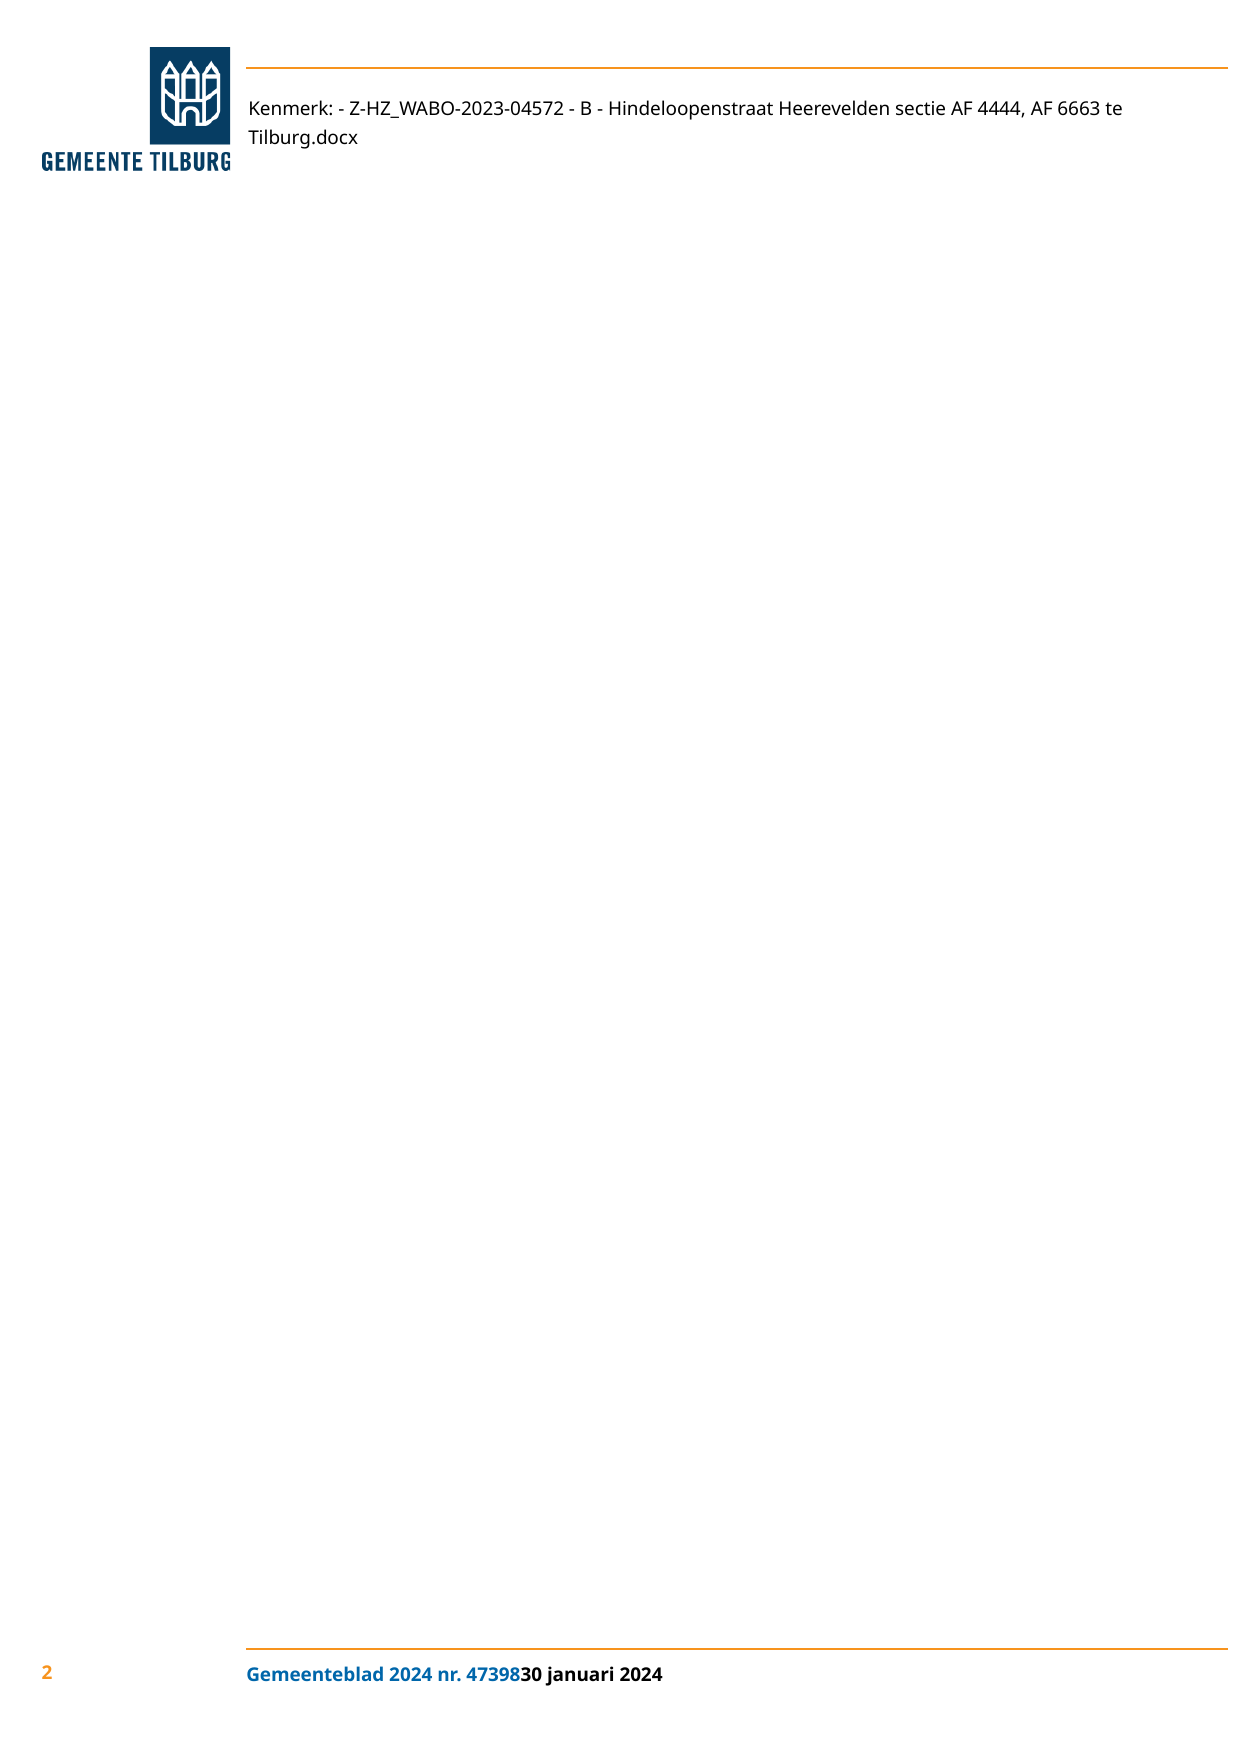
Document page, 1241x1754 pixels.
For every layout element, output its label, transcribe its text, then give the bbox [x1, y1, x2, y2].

picture [41, 47, 231, 172]
text Kenmerk: - Z-HZ_WABO-2023-04572 - B - Hindeloopenstraat Heerevelden sectie AF 4444, AF 6663 te Tilburg.docx [248, 95, 1152, 150]
